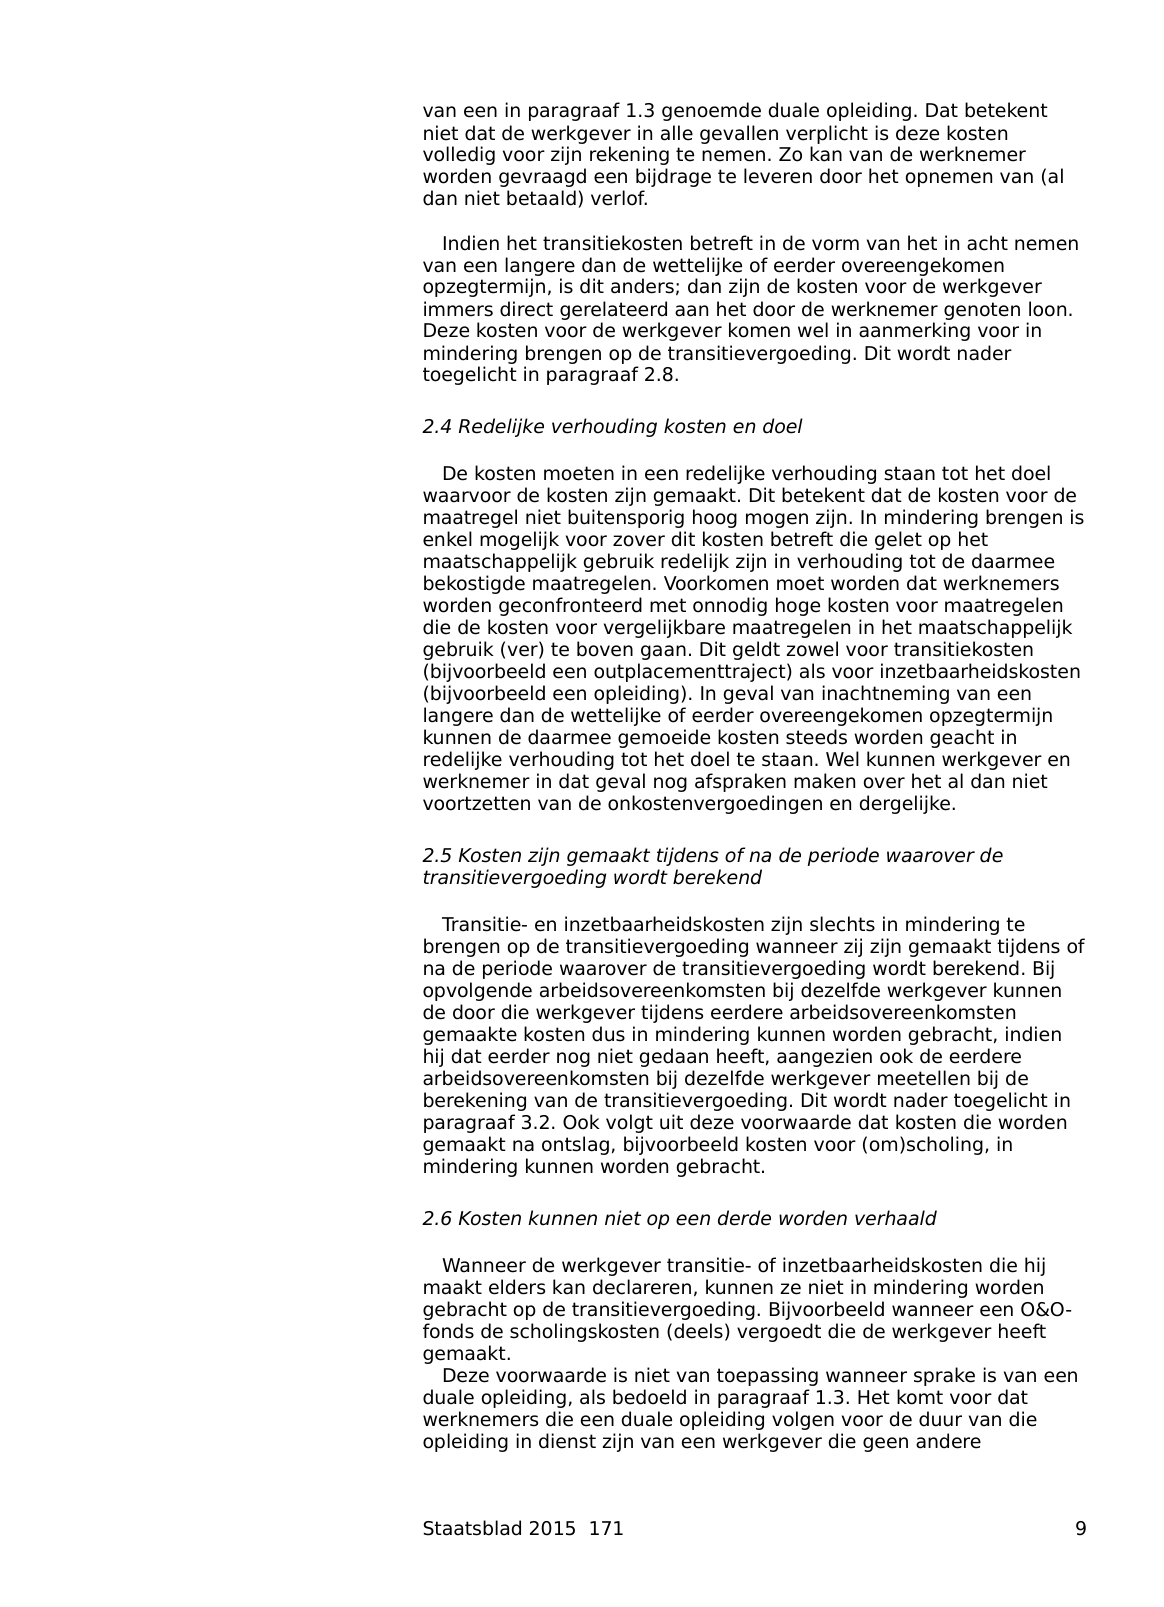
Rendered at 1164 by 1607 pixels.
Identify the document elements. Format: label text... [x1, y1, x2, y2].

subtitle 2.5 Kosten zijn gemaakt tijdens of na de periode waarover de transitievergoeding wordt berekend [422, 845, 1087, 889]
text van een in paragraaf 1.3 genoemde duale opleiding. Dat betekent niet dat de werkgever in alle gevallen verplicht is deze kosten volledig voor zijn rekening te nemen. Zo kan van de werknemer worden gevraagd een bijdrage te leveren door het opnemen van (al dan niet betaald) verlof. [422, 100, 1087, 210]
text Deze voorwaarde is niet van toepassing wanneer sprake is van een duale opleiding, als bedoeld in paragraaf 1.3. Het komt voor dat werknemers die een duale opleiding volgen voor de duur van die opleiding in dienst zijn van een werkgever die geen andere [422, 1364, 1087, 1452]
subtitle 2.4 Redelijke verhouding kosten en doel [422, 416, 1087, 438]
text Indien het transitiekosten betreft in de vorm van het in acht nemen van een langere dan de wettelijke of eerder overeengekomen opzegtermijn, is dit anders; dan zijn de kosten voor de werkgever immers direct gerelateerd aan het door de werknemer genoten loon. Deze kosten voor de werkgever komen wel in aanmerking voor in mindering brengen op de transitievergoeding. Dit wordt nader toegelicht in paragraaf 2.8. [422, 232, 1087, 386]
text Wanneer de werkgever transitie- of inzetbaarheidskosten die hij maakt elders kan declareren, kunnen ze niet in mindering worden gebracht op de transitievergoeding. Bijvoorbeeld wanneer een O&O-fonds de scholingskosten (deels) vergoedt die de werkgever heeft gemaakt. [422, 1255, 1087, 1364]
text De kosten moeten in een redelijke verhouding staan tot het doel waarvoor de kosten zijn gemaakt. Dit betekent dat de kosten voor de maatregel niet buitensporig hoog mogen zijn. In mindering brengen is enkel mogelijk voor zover dit kosten betreft die gelet op het maatschappelijk gebruik redelijk zijn in verhouding tot de daarmee bekostigde maatregelen. Voorkomen moet worden dat werknemers worden geconfronteerd met onnodig hoge kosten voor maatregelen die de kosten voor vergelijkbare maatregelen in het maatschappelijk gebruik (ver) te boven gaan. Dit geldt zowel voor transitiekosten (bijvoorbeeld een outplacementtraject) als voor inzetbaarheidskosten (bijvoorbeeld een opleiding). In geval van inachtneming van een langere dan de wettelijke of eerder overeengekomen opzegtermijn kunnen de daarmee gemoeide kosten steeds worden geacht in redelijke verhouding tot het doel te staan. Wel kunnen werkgever en werknemer in dat geval nog afspraken maken over het al dan niet voortzetten van de onkostenvergoedingen en dergelijke. [422, 463, 1087, 815]
text Transitie- en inzetbaarheidskosten zijn slechts in mindering te brengen op de transitievergoeding wanneer zij zijn gemaakt tijdens of na de periode waarover de transitievergoeding wordt berekend. Bij opvolgende arbeidsovereenkomsten bij dezelfde werkgever kunnen de door die werkgever tijdens eerdere arbeidsovereenkomsten gemaakte kosten dus in mindering kunnen worden gebracht, indien hij dat eerder nog niet gedaan heeft, aangezien ook de eerdere arbeidsovereenkomsten bij dezelfde werkgever meetellen bij de berekening van de transitievergoeding. Dit wordt nader toegelicht in paragraaf 3.2. Ook volgt uit deze voorwaarde dat kosten die worden gemaakt na ontslag, bijvoorbeeld kosten voor (om)scholing, in mindering kunnen worden gebracht. [422, 914, 1087, 1178]
subtitle 2.6 Kosten kunnen niet op een derde worden verhaald [422, 1208, 1087, 1230]
